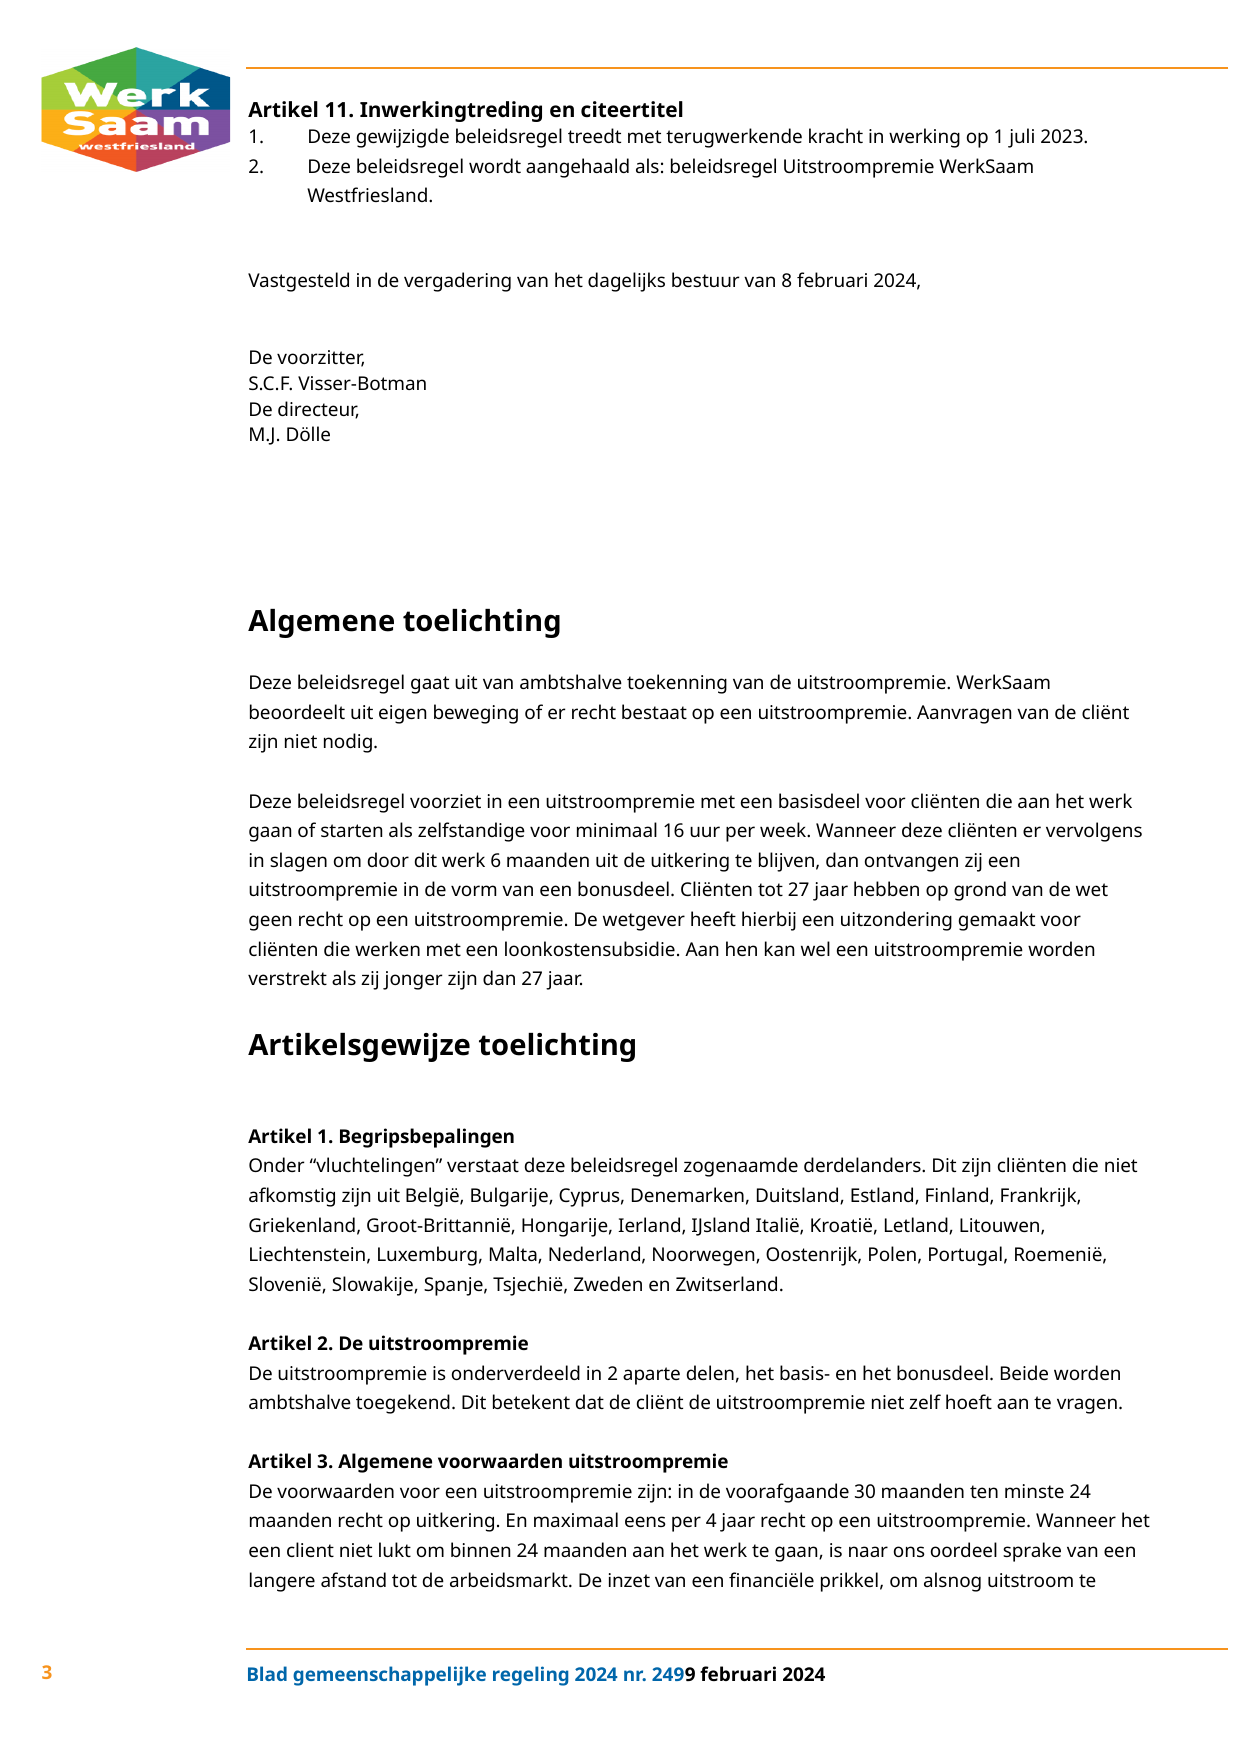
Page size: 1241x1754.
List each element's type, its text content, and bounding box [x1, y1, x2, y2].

text Artikel 2. De uitstroompremie [248, 1330, 1152, 1356]
text Onder “vluchtelingen” verstaat deze beleidsregel zogenaamde derdelanders. Dit zijn cliënten die niet afkomstig zijn uit België, Bulgarije, Cyprus, Denemarken, Duitsland, Estland, Finland, Frankrijk, Griekenland, Groot-Brittannië, Hongarije, Ierland, IJsland Italië, Kroatië, Letland, Litouwen, Liechtenstein, Luxemburg, Malta, Nederland, Noorwegen, Oostenrijk, Polen, Portugal, Roemenië, Slovenië, Slowakije, Spanje, Tsjechië, Zweden en Zwitserland. [248, 1153, 1152, 1297]
text De voorzitter, [248, 344, 1152, 370]
text M.J. Dölle [248, 422, 1152, 447]
text Artikel 3. Algemene voorwaarden uitstroompremie [248, 1448, 1152, 1474]
text De voorwaarden voor een uitstroompremie zijn: in de voorafgaande 30 maanden ten minste 24 maanden recht op uitkering. En maximaal eens per 4 jaar recht op een uitstroompremie. Wanneer het een client niet lukt om binnen 24 maanden aan het werk te gaan, is naar ons oordeel sprake van een langere afstand tot de arbeidsmarkt. De inzet van een financiële prikkel, om alsnog uitstroom te [248, 1478, 1152, 1592]
text Deze beleidsregel voorziet in een uitstroompremie met een basisdeel voor cliënten die aan het werk gaan of starten als zelfstandige voor minimaal 16 uur per week. Wanneer deze cliënten er vervolgens in slagen om door dit werk 6 maanden uit de uitkering te blijven, dan ontvangen zij een uitstroompremie in de vorm van een bonusdeel. Cliënten tot 27 jaar hebben op grond van de wet geen recht op een uitstroompremie. De wetgever heeft hierbij een uitzondering gemaakt voor cliënten die werken met een loonkostensubsidie. Aan hen kan wel een uitstroompremie worden verstrekt als zij jonger zijn dan 27 jaar. [248, 788, 1152, 991]
text Vastgesteld in de vergadering van het dagelijks bestuur van 8 februari 2024, [248, 267, 1152, 293]
text Deze beleidsregel gaat uit van ambtshalve toekenning van de uitstroompremie. WerkSaam beoordeelt uit eigen beweging of er recht bestaat op een uitstroompremie. Aanvragen van de cliënt zijn niet nodig. [248, 669, 1152, 754]
text Artikelsgewijze toelichting [248, 1024, 1152, 1064]
text De uitstroompremie is onderverdeeld in 2 aparte delen, het basis- en het bonusdeel. Beide worden ambtshalve toegekend. Dit betekent dat de cliënt de uitstroompremie niet zelf hoeft aan te vragen. [248, 1360, 1152, 1415]
picture [41, 47, 231, 172]
list Deze beleidsregel wordt aangehaald als: beleidsregel Uitstroompremie WerkSaam Westfriesland. [248, 153, 1152, 208]
text Artikel 11. Inwerkingtreding en citeertitel [248, 95, 1152, 123]
text Algemene toelichting [248, 601, 1152, 640]
text Artikel 1. Begripsbepalingen [248, 1123, 1152, 1149]
text S.C.F. Visser-Botman [248, 370, 1152, 396]
list Deze gewijzigde beleidsregel treedt met terugwerkende kracht in werking op 1 juli 2023. [248, 123, 1152, 149]
text De directeur, [248, 396, 1152, 422]
